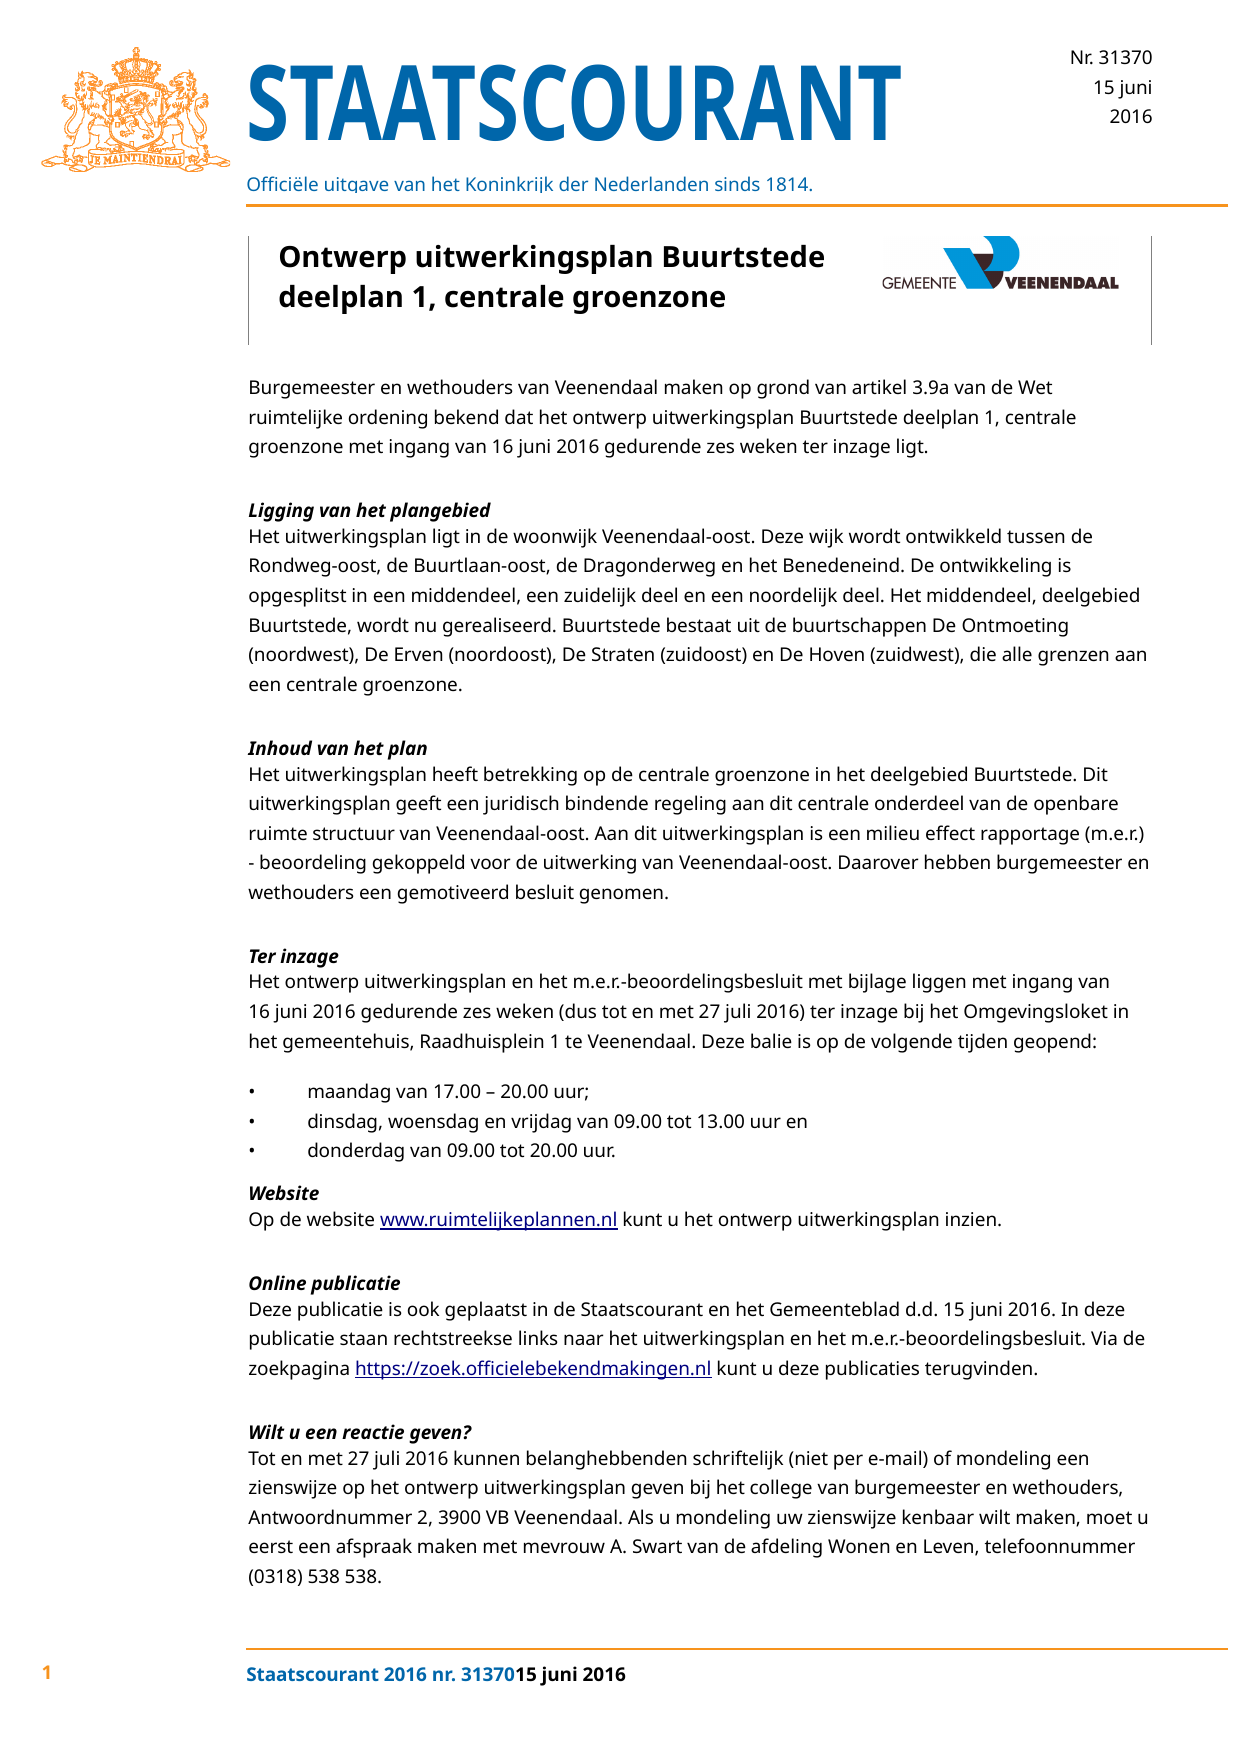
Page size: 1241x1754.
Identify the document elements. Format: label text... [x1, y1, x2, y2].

text Ligging van het plangebied [248, 497, 1152, 523]
picture [985, 236, 1119, 289]
text Deze publicatie is ook geplaatst in de Staatscourant en het Gemeenteblad d.d. 15 juni 2016. In deze publicatie staan rechtstreekse links naar het uitwerkingsplan en het m.e.r.-beoordelingsbesluit. Via de zoekpagina https://zoek.officielebekendmakingen.nl kunt u deze publicaties terugvinden. [248, 1296, 1152, 1381]
text Het ontwerp uitwerkingsplan en het m.e.r.-beoordelingsbesluit met bijlage liggen met ingang van 16 juni 2016 gedurende zes weken (dus tot en met 27 juli 2016) ter inzage bij het Omgevingsloket in het gemeentehuis, Raadhuisplein 1 te Veenendaal. Deze balie is op de volgende tijden geopend: [248, 969, 1152, 1054]
text Tot en met 27 juli 2016 kunnen belanghebbenden schriftelijk (niet per e-mail) of mondeling een zienswijze op het ontwerp uitwerkingsplan geven bij het college van burgemeester en wethouders, Antwoordnummer 2, 3900 VB Veenendaal. Als u mondeling uw zienswijze kenbaar wilt maken, moet u eerst een afspraak maken met mevrouw A. Swart van de afdeling Wonen en Leven, telefoonnummer (0318) 538 538. [248, 1445, 1152, 1589]
table_header Ontwerp uitwerkingsplan Buurtstede deelplan 1, centrale groenzone [249, 236, 850, 345]
text Burgemeester en wethouders van Veenendaal maken op grond van artikel 3.9a van de Wet ruimtelijke ordening bekend dat het ontwerp uitwerkingsplan Buurtstede deelplan 1, centrale groenzone met ingang van 16 juni 2016 gedurende zes weken ter inzage ligt. [248, 374, 1152, 459]
list dinsdag, woensdag en vrijdag van 09.00 tot 13.00 uur en [248, 1108, 1152, 1134]
text Website [248, 1181, 1152, 1206]
text Online publicatie [248, 1270, 1152, 1296]
text Inhoud van het plan [248, 735, 1152, 761]
text Op de website www.ruimtelijkeplannen.nl kunt u het ontwerp uitwerkingsplan inzien. [248, 1206, 1152, 1232]
picture [41, 47, 231, 172]
table_header [850, 236, 1151, 345]
text Het uitwerkingsplan ligt in de woonwijk Veenendaal-oost. Deze wijk wordt ontwikkeld tussen de Rondweg-oost, de Buurtlaan-oost, de Dragonderweg en het Benedeneind. De ontwikkeling is opgesplitst in een middendeel, een zuidelijk deel en een noordelijk deel. Het middendeel, deelgebied Buurtstede, wordt nu gerealiseerd. Buurtstede bestaat uit de buurtschappen De Ontmoeting (noordwest), De Erven (noordoost), De Straten (zuidoost) en De Hoven (zuidwest), die alle grenzen aan een centrale groenzone. [248, 523, 1152, 697]
list donderdag van 09.00 tot 20.00 uur. [248, 1137, 1152, 1163]
list maandag van 17.00 – 20.00 uur; [248, 1078, 1152, 1104]
text Ter inzage [248, 943, 1152, 969]
text Wilt u een reactie geven? [248, 1419, 1152, 1445]
picture [882, 236, 993, 289]
text Het uitwerkingsplan heeft betrekking op de centrale groenzone in het deelgebied Buurtstede. Dit uitwerkingsplan geeft een juridisch bindende regeling aan dit centrale onderdeel van de openbare ruimte structuur van Veenendaal-oost. Aan dit uitwerkingsplan is een milieu effect rapportage (m.e.r.) - beoordeling gekoppeld voor de uitwerking van Veenendaal-oost. Daarover hebben burgemeester en wethouders een gemotiveerd besluit genomen. [248, 761, 1152, 905]
